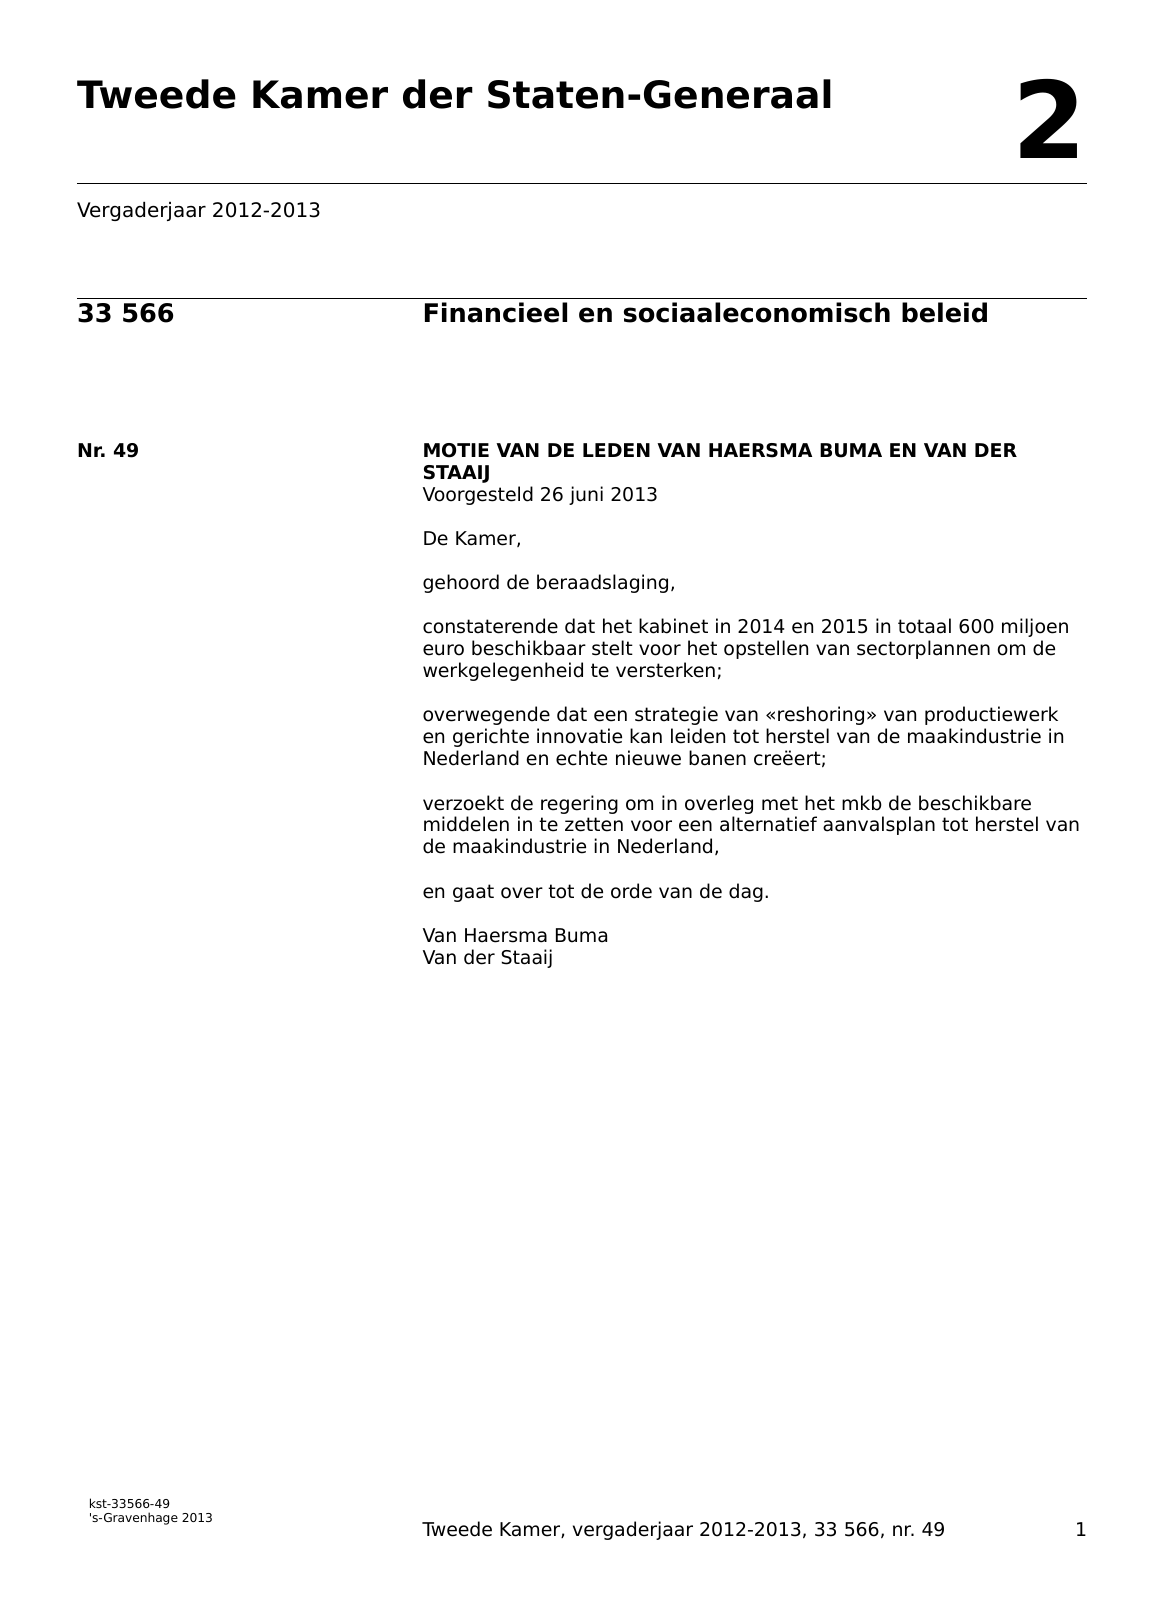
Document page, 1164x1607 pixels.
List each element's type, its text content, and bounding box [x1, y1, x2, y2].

text overwegende dat een strategie van «reshoring» van productiewerk en gerichte innovatie kan leiden tot herstel van de maakindustrie in Nederland en echte nieuwe banen creëert; [422, 704, 1087, 770]
table_header Tweede Kamer der Staten-Generaal [77, 59, 886, 183]
text Van der Staaij [422, 947, 1087, 969]
text en gaat over tot de orde van de dag. [422, 881, 1087, 902]
text constaterende dat het kabinet in 2014 en 2015 in totaal 600 miljoen euro beschikbaar stelt voor het opstellen van sectorplannen om de werkgelegenheid te versterken; [422, 616, 1087, 682]
subtitle 33 566 Financieel en sociaaleconomisch beleid [77, 299, 1087, 329]
table_header 2 [886, 59, 1087, 183]
table_cell Vergaderjaar 2012-2013 [77, 184, 1087, 298]
text kst-33566-49 [88, 1497, 323, 1511]
subtitle Nr. 49 MOTIE VAN DE LEDEN VAN HAERSMA BUMA EN VAN DER STAAIJ [77, 440, 1087, 484]
text 's-Gravenhage 2013 [88, 1511, 323, 1525]
text verzoekt de regering om in overleg met het mkb de beschikbare middelen in te zetten voor een alternatief aanvalsplan tot herstel van de maakindustrie in Nederland, [422, 792, 1087, 858]
text gehoord de beraadslaging, [422, 572, 1087, 594]
text Voorgesteld 26 juni 2013 [422, 484, 1087, 506]
text De Kamer, [422, 528, 1087, 550]
text Van Haersma Buma [422, 925, 1087, 947]
